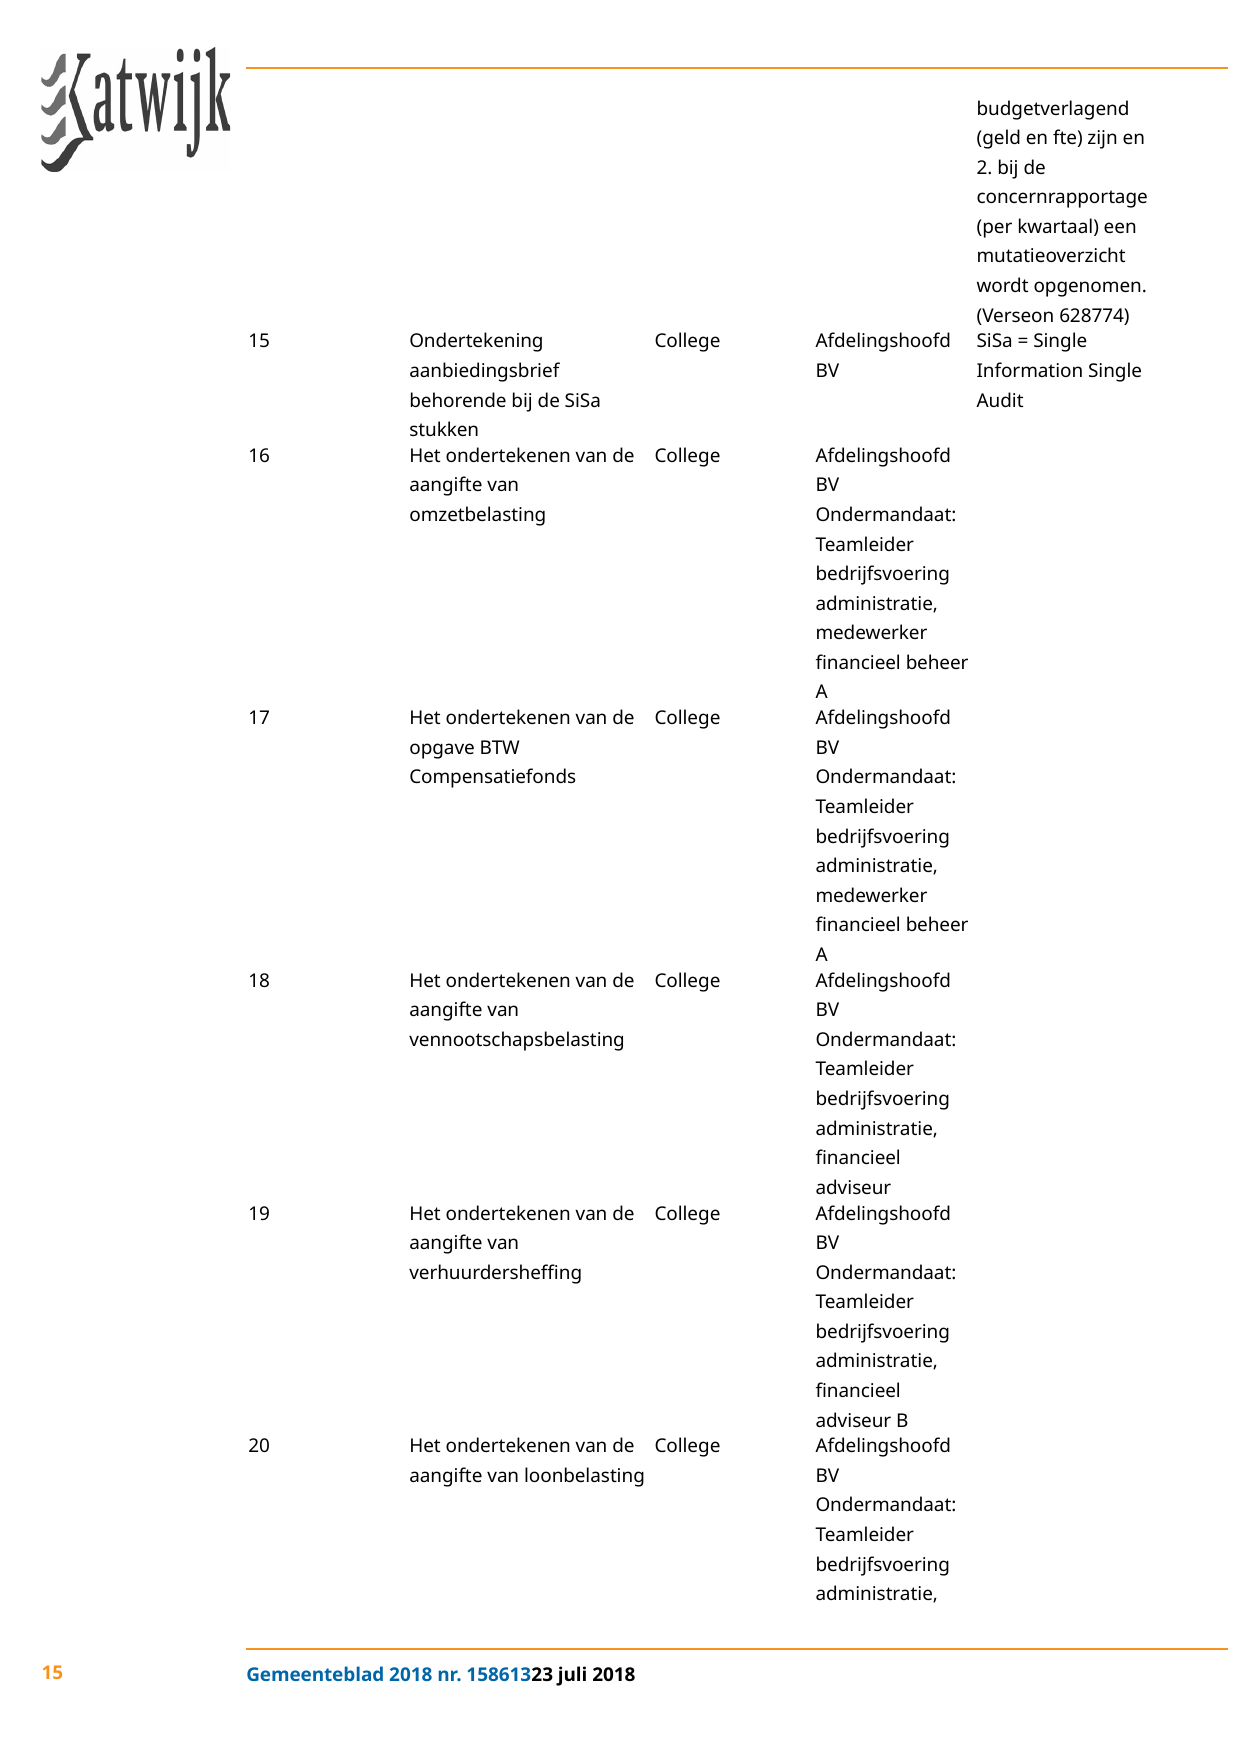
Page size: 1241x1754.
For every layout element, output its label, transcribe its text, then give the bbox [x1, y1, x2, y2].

table_cell SiSa = Single Information Single Audit [976, 328, 1152, 442]
table_cell Afdelingshoofd BV Ondermandaat: Teamleider bedrijfsvoering administratie, medewerker financieel beheer A [815, 442, 976, 704]
table_cell 16 [248, 442, 409, 704]
table_cell [976, 442, 1152, 704]
table_cell College [654, 328, 815, 442]
table_cell Afdelingshoofd BV Ondermandaat: Teamleider bedrijfsvoering administratie, financieel adviseur B [815, 1200, 976, 1432]
table_cell Afdelingshoofd BV Ondermandaat: Teamleider bedrijfsvoering administratie, [815, 1433, 976, 1606]
table_cell 20 [248, 1433, 409, 1606]
table_cell 15 [248, 328, 409, 442]
table_cell 19 [248, 1200, 409, 1432]
table_cell [654, 95, 815, 328]
table_cell budgetverlagend (geld en fte) zijn en 2. bij de concernrapportage (per kwartaal) een mutatieoverzicht wordt opgenomen. (Verseon 628774) [976, 95, 1152, 328]
table_cell College [654, 1200, 815, 1432]
table_cell Het ondertekenen van de aangifte van omzetbelasting [409, 442, 654, 704]
table_cell College [654, 705, 815, 967]
table_cell Het ondertekenen van de aangifte van vennootschapsbelasting [409, 967, 654, 1200]
table_cell College [654, 967, 815, 1200]
table_cell 18 [248, 967, 409, 1200]
table_cell [409, 95, 654, 328]
table_cell Afdelingshoofd BV Ondermandaat: Teamleider bedrijfsvoering administratie, financieel adviseur [815, 967, 976, 1200]
table_cell Afdelingshoofd BV Ondermandaat: Teamleider bedrijfsvoering administratie, medewerker financieel beheer A [815, 705, 976, 967]
table_cell College [654, 442, 815, 704]
table_cell [976, 967, 1152, 1200]
table_cell Het ondertekenen van de aangifte van verhuurdersheffing [409, 1200, 654, 1432]
picture [41, 47, 231, 172]
table_cell 17 [248, 705, 409, 967]
table_cell Het ondertekenen van de aangifte van loonbelasting [409, 1433, 654, 1606]
table_cell Het ondertekenen van de opgave BTW Compensatiefonds [409, 705, 654, 967]
table_cell College [654, 1433, 815, 1606]
table_cell [976, 705, 1152, 967]
table_cell [976, 1433, 1152, 1606]
table_cell Afdelingshoofd BV [815, 328, 976, 442]
table_cell [976, 1200, 1152, 1432]
table_cell Ondertekening aanbiedingsbrief behorende bij de SiSa stukken [409, 328, 654, 442]
table_cell [248, 95, 409, 328]
table_cell [815, 95, 976, 328]
